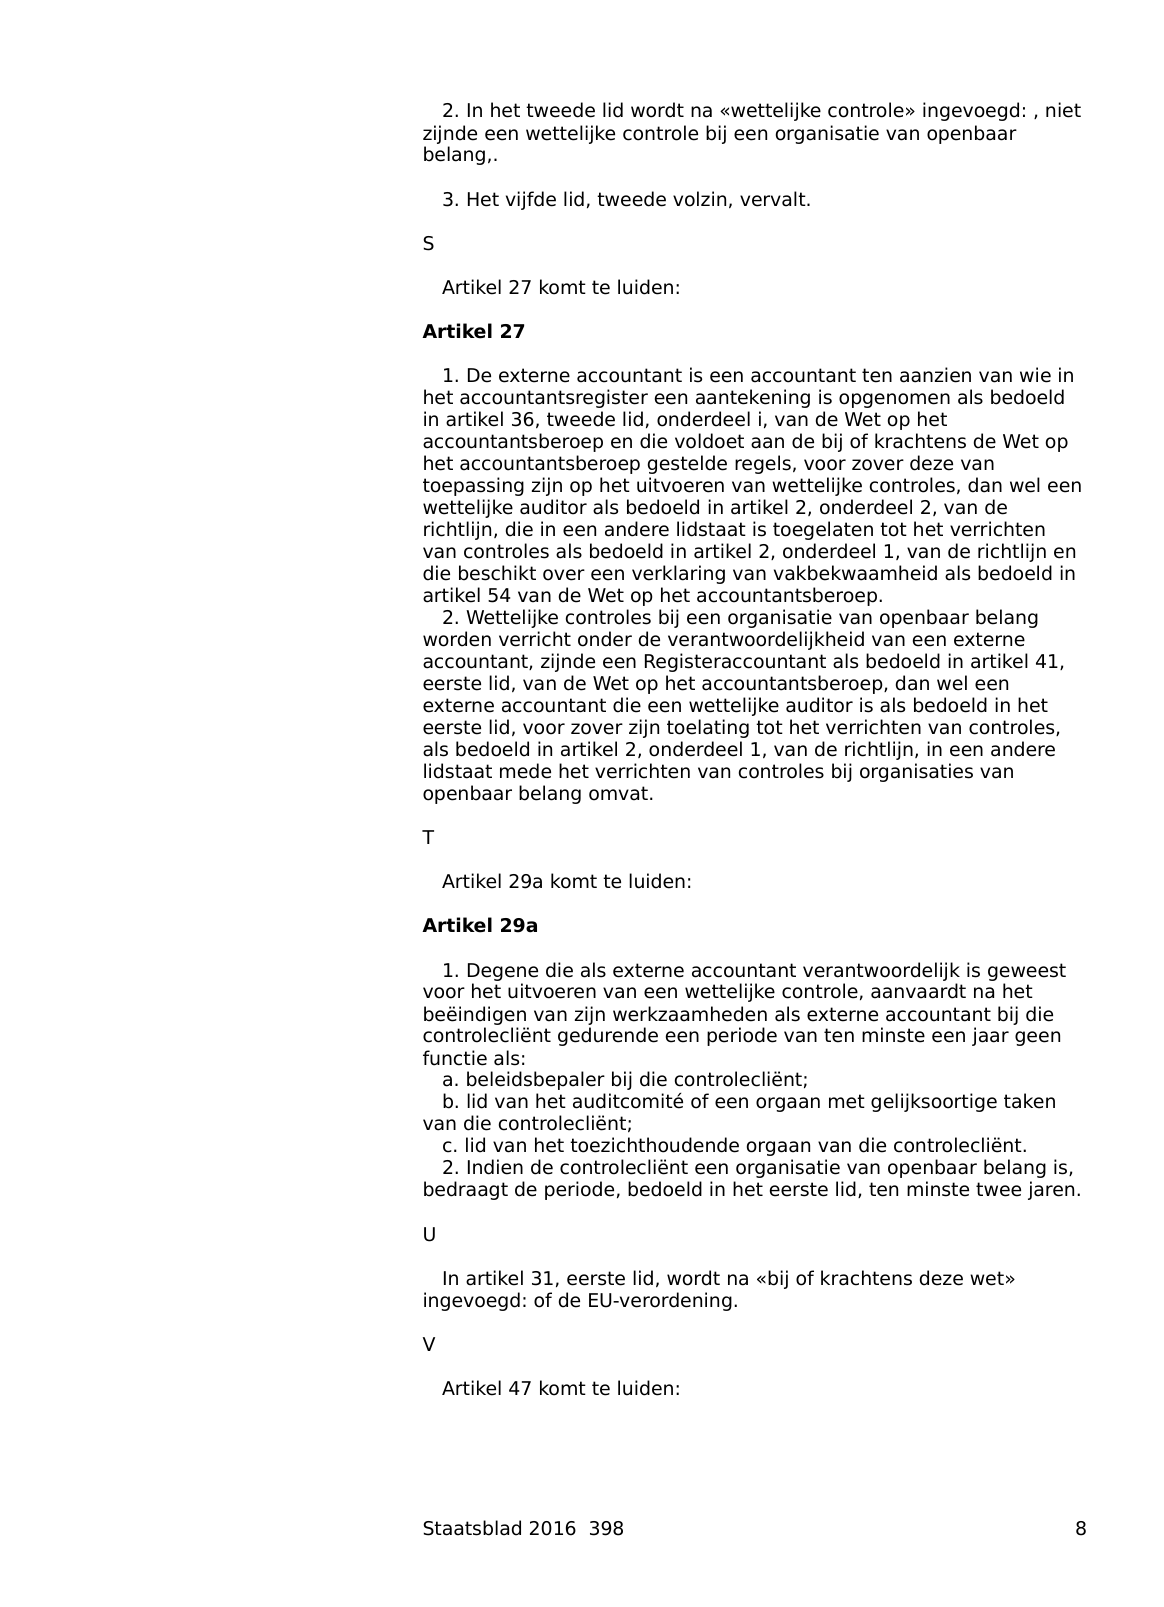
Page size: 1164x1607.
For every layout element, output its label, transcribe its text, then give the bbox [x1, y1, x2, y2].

text 1. Degene die als externe accountant verantwoordelijk is geweest voor het uitvoeren van een wettelijke controle, aanvaardt na het beëindigen van zijn werkzaamheden als externe accountant bij die controlecliënt gedurende een periode van ten minste een jaar geen functie als: [422, 959, 1087, 1069]
text V [422, 1334, 1087, 1356]
text S [422, 233, 1087, 255]
text 3. Het vijfde lid, tweede volzin, vervalt. [422, 188, 1087, 211]
subtitle Artikel 27 [422, 321, 1087, 343]
text c. lid van het toezichthoudende orgaan van die controlecliënt. [422, 1135, 1087, 1157]
text Artikel 29a komt te luiden: [422, 871, 1087, 893]
text In artikel 31, eerste lid, wordt na «bij of krachtens deze wet» ingevoegd: of de EU-verordening. [422, 1268, 1087, 1312]
text b. lid van het auditcomité of een orgaan met gelijksoortige taken van die controlecliënt; [422, 1091, 1087, 1135]
text T [422, 827, 1087, 849]
text 1. De externe accountant is een accountant ten aanzien van wie in het accountantsregister een aantekening is opgenomen als bedoeld in artikel 36, tweede lid, onderdeel i, van de Wet op het accountantsberoep en die voldoet aan de bij of krachtens de Wet op het accountantsberoep gestelde regels, voor zover deze van toepassing zijn op het uitvoeren van wettelijke controles, dan wel een wettelijke auditor als bedoeld in artikel 2, onderdeel 2, van de richtlijn, die in een andere lidstaat is toegelaten tot het verrichten van controles als bedoeld in artikel 2, onderdeel 1, van de richtlijn en die beschikt over een verklaring van vakbekwaamheid als bedoeld in artikel 54 van de Wet op het accountantsberoep. [422, 365, 1087, 607]
text Artikel 47 komt te luiden: [422, 1378, 1087, 1400]
text Artikel 27 komt te luiden: [422, 277, 1087, 299]
subtitle Artikel 29a [422, 915, 1087, 937]
text 2. Wettelijke controles bij een organisatie van openbaar belang worden verricht onder de verantwoordelijkheid van een externe accountant, zijnde een Registeraccountant als bedoeld in artikel 41, eerste lid, van de Wet op het accountantsberoep, dan wel een externe accountant die een wettelijke auditor is als bedoeld in het eerste lid, voor zover zijn toelating tot het verrichten van controles, als bedoeld in artikel 2, onderdeel 1, van de richtlijn, in een andere lidstaat mede het verrichten van controles bij organisaties van openbaar belang omvat. [422, 607, 1087, 805]
text U [422, 1223, 1087, 1245]
text a. beleidsbepaler bij die controlecliënt; [422, 1069, 1087, 1091]
text 2. In het tweede lid wordt na «wettelijke controle» ingevoegd: , niet zijnde een wettelijke controle bij een organisatie van openbaar belang,. [422, 100, 1087, 166]
text 2. Indien de controlecliënt een organisatie van openbaar belang is, bedraagt de periode, bedoeld in het eerste lid, ten minste twee jaren. [422, 1157, 1087, 1201]
